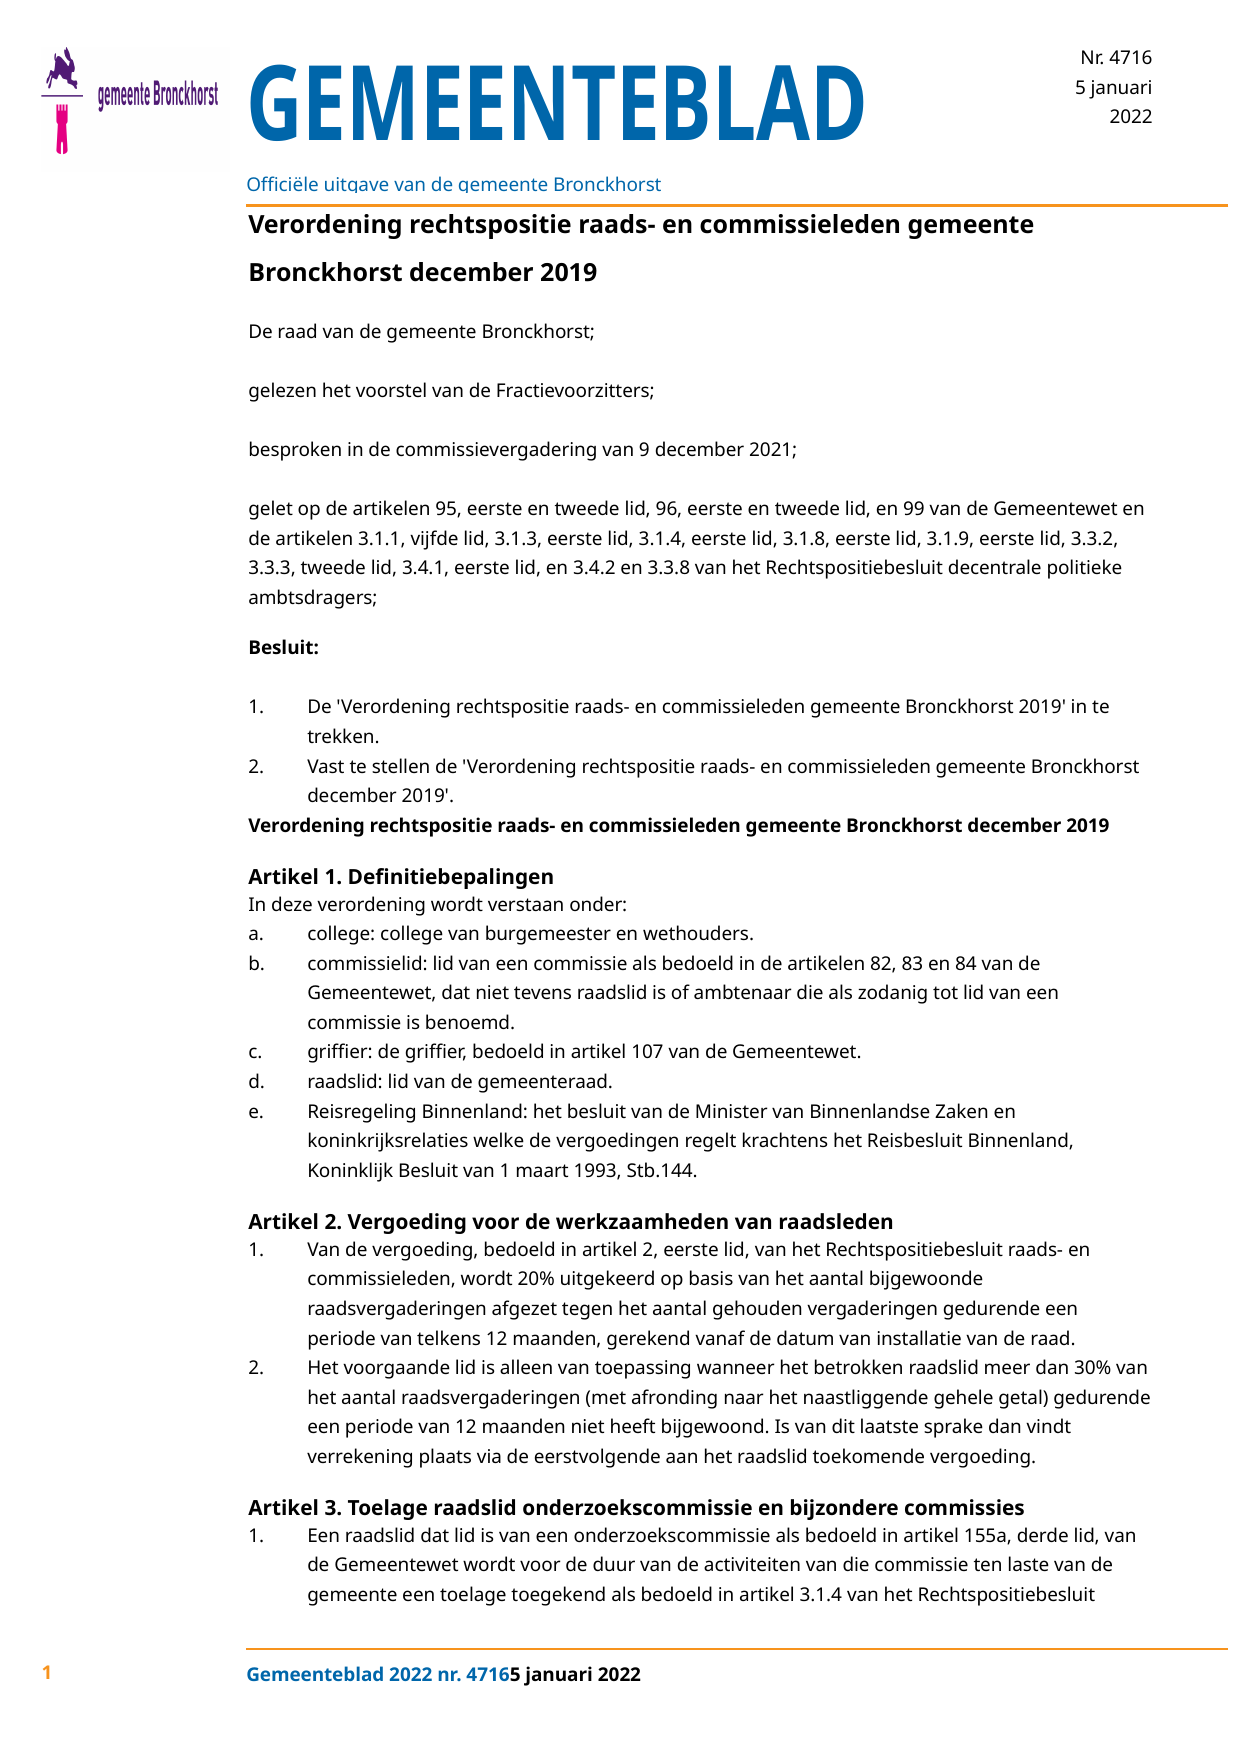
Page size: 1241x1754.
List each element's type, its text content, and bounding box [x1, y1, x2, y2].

list college: college van burgemeester en wethouders. [248, 920, 1152, 946]
text De raad van de gemeente Bronckhorst; [248, 318, 1152, 344]
list Reisregeling Binnenland: het besluit van de Minister van Binnenlandse Zaken en koninkrijksrelaties welke de vergoedingen regelt krachtens het Reisbesluit Binnenland, Koninklijk Besluit van 1 maart 1993, Stb.144. [248, 1098, 1152, 1183]
list Vast te stellen de 'Verordening rechtspositie raads- en commissieleden gemeente Bronckhorst december 2019'. [248, 753, 1152, 808]
text besproken in de commissievergadering van 9 december 2021; [248, 436, 1152, 462]
text Besluit: [248, 634, 1152, 660]
list Een raadslid dat lid is van een onderzoekscommissie als bedoeld in artikel 155a, derde lid, van de Gemeentewet wordt voor de duur van de activiteiten van die commissie ten laste van de gemeente een toelage toegekend als bedoeld in artikel 3.1.4 van het Rechtspositiebesluit [248, 1522, 1152, 1607]
text gelezen het voorstel van de Fractievoorzitters; [248, 377, 1152, 403]
list commissielid: lid van een commissie als bedoeld in de artikelen 82, 83 en 84 van de Gemeentewet, dat niet tevens raadslid is of ambtenaar die als zodanig tot lid van een commissie is benoemd. [248, 950, 1152, 1035]
list Het voorgaande lid is alleen van toepassing wanneer het betrokken raadslid meer dan 30% van het aantal raadsvergaderingen (met afronding naar het naastliggende gehele getal) gedurende een periode van 12 maanden niet heeft bijgewoond. Is van dit laatste sprake dan vindt verrekening plaats via de eerstvolgende aan het raadslid toekomende vergoeding. [248, 1354, 1152, 1469]
list raadslid: lid van de gemeenteraad. [248, 1068, 1152, 1094]
list griffier: de griffier, bedoeld in artikel 107 van de Gemeentewet. [248, 1039, 1152, 1064]
picture [41, 47, 231, 172]
text Verordening rechtspositie raads- en commissieleden gemeente Bronckhorst december 2019 [248, 207, 1152, 288]
text Verordening rechtspositie raads- en commissieleden gemeente Bronckhorst december 2019 [248, 812, 1152, 838]
text In deze verordening wordt verstaan onder: [248, 891, 1152, 917]
list De 'Verordening rechtspositie raads- en commissieleden gemeente Bronckhorst 2019' in te trekken. [248, 694, 1152, 749]
text Artikel 2. Vergoeding voor de werkzaamheden van raadsleden [248, 1207, 1152, 1236]
text Artikel 1. Definitiebepalingen [248, 862, 1152, 891]
text Artikel 3. Toelage raadslid onderzoekscommissie en bijzondere commissies [248, 1493, 1152, 1522]
list Van de vergoeding, bedoeld in artikel 2, eerste lid, van het Rechtspositiebesluit raads- en commissieleden, wordt 20% uitgekeerd op basis van het aantal bijgewoonde raadsvergaderingen afgezet tegen het aantal gehouden vergaderingen gedurende een periode van telkens 12 maanden, gerekend vanaf de datum van installatie van de raad. [248, 1236, 1152, 1350]
text gelet op de artikelen 95, eerste en tweede lid, 96, eerste en tweede lid, en 99 van de Gemeentewet en de artikelen 3.1.1, vijfde lid, 3.1.3, eerste lid, 3.1.4, eerste lid, 3.1.8, eerste lid, 3.1.9, eerste lid, 3.3.2, 3.3.3, tweede lid, 3.4.1, eerste lid, en 3.4.2 en 3.3.8 van het Rechtspositiebesluit decentrale politieke ambtsdragers; [248, 495, 1152, 610]
